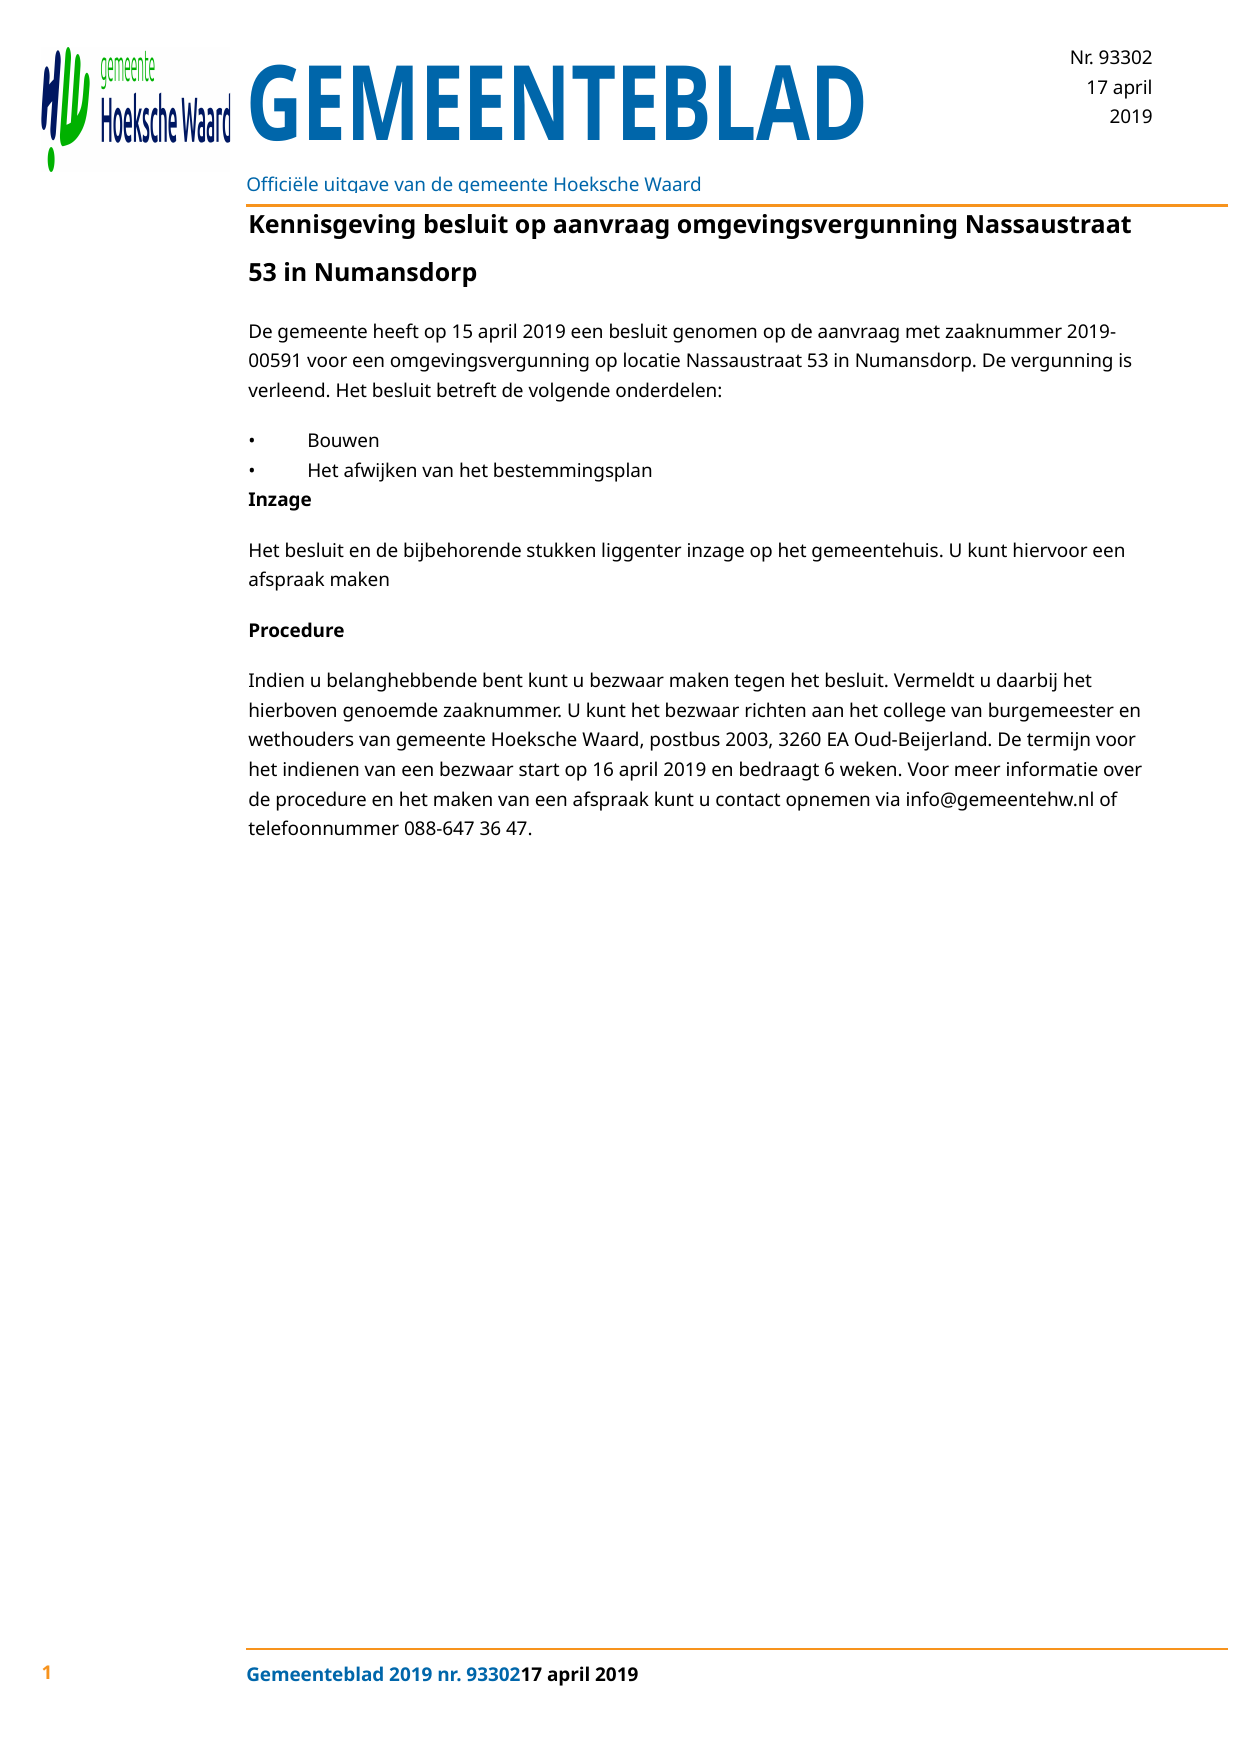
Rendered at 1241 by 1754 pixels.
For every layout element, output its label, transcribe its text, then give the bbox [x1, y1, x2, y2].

list Het afwijken van het bestemmingsplan [248, 457, 1152, 483]
text Indien u belanghebbende bent kunt u bezwaar maken tegen het besluit. Vermeldt u daarbij het hierboven genoemde zaaknummer. U kunt het bezwaar richten aan het college van burgemeester en wethouders van gemeente Hoeksche Waard, postbus 2003, 3260 EA Oud-Beijerland. De termijn voor het indienen van een bezwaar start op 16 april 2019 en bedraagt 6 weken. Voor meer informatie over de procedure en het maken van een afspraak kunt u contact opnemen via info@gemeentehw.nl of telefoonnummer 088-647 36 47. [248, 667, 1152, 841]
text Het besluit en de bijbehorende stukken liggenter inzage op het gemeentehuis. U kunt hiervoor een afspraak maken [248, 537, 1152, 592]
text Procedure [248, 617, 1152, 643]
text De gemeente heeft op 15 april 2019 een besluit genomen op de aanvraag met zaaknummer 2019-00591 voor een omgevingsvergunning op locatie Nassaustraat 53 in Numansdorp. De vergunning is verleend. Het besluit betreft de volgende onderdelen: [248, 318, 1152, 403]
text Kennisgeving besluit op aanvraag omgevingsvergunning Nassaustraat 53 in Numansdorp [248, 207, 1152, 288]
picture [41, 47, 231, 172]
list Bouwen [248, 427, 1152, 453]
text Inzage [248, 487, 1152, 512]
